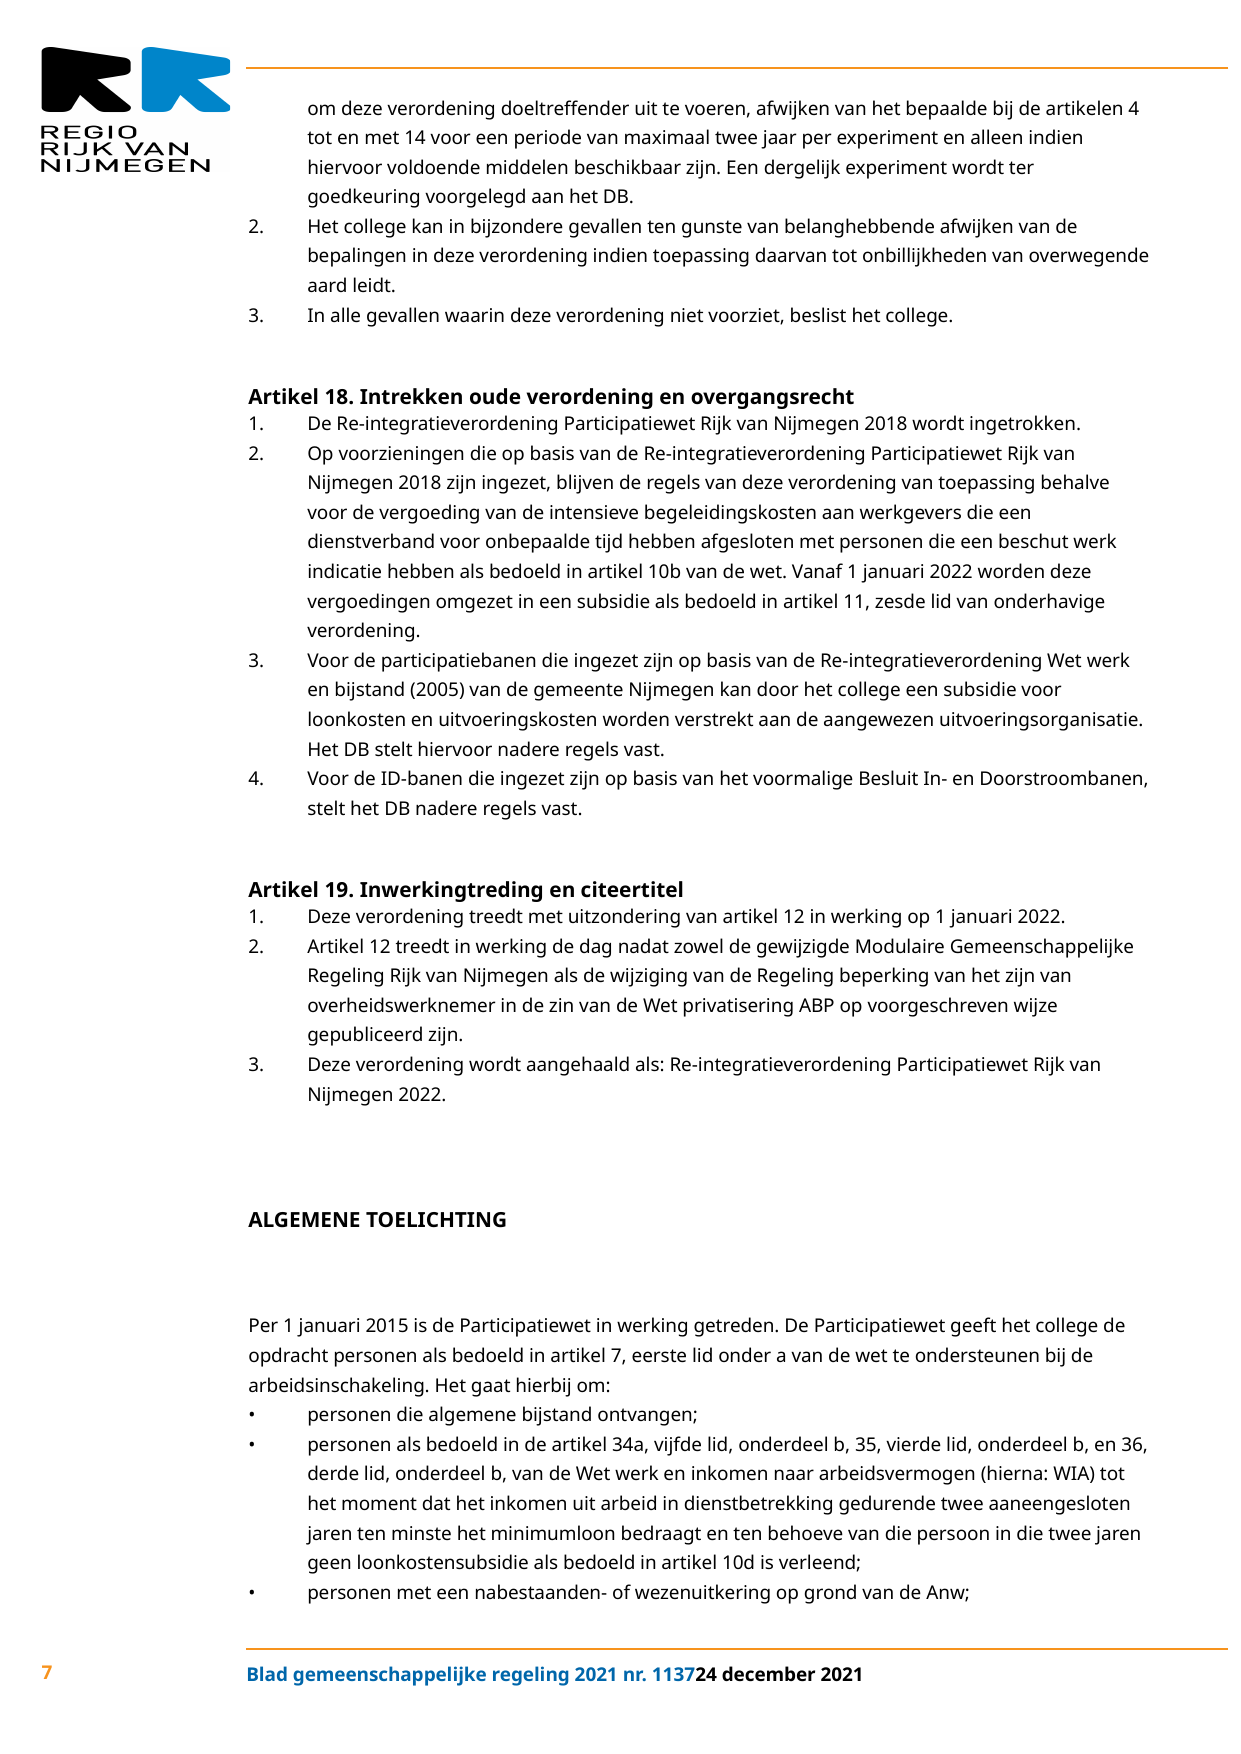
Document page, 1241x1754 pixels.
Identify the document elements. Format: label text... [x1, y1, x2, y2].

list Deze verordening wordt aangehaald als: Re-integratieverordening Participatiewet Rijk van Nijmegen 2022. [248, 1051, 1152, 1107]
list personen die algemene bijstand ontvangen; [248, 1401, 1152, 1427]
picture [41, 47, 231, 172]
list Artikel 12 treedt in werking de dag nadat zowel de gewijzigde Modulaire Gemeenschappelijke Regeling Rijk van Nijmegen als de wijziging van de Regeling beperking van het zijn van overheidswerknemer in de zin van de Wet privatisering ABP op voorgeschreven wijze gepubliceerd zijn. [248, 933, 1152, 1047]
text Artikel 19. Inwerkingtreding en citeertitel [248, 875, 1152, 903]
list om deze verordening doeltreffender uit te voeren, afwijken van het bepaalde bij de artikelen 4 tot en met 14 voor een periode van maximaal twee jaar per experiment en alleen indien hiervoor voldoende middelen beschikbaar zijn. Een dergelijk experiment wordt ter goedkeuring voorgelegd aan het DB. [248, 95, 1152, 209]
list personen als bedoeld in de artikel 34a, vijfde lid, onderdeel b, 35, vierde lid, onderdeel b, en 36, derde lid, onderdeel b, van de Wet werk en inkomen naar arbeidsvermogen (hierna: WIA) tot het moment dat het inkomen uit arbeid in dienstbetrekking gedurende twee aaneengesloten jaren ten minste het minimumloon bedraagt en ten behoeve van die persoon in die twee jaren geen loonkostensubsidie als bedoeld in artikel 10d is verleend; [248, 1431, 1152, 1575]
list Het college kan in bijzondere gevallen ten gunste van belanghebbende afwijken van de bepalingen in deze verordening indien toepassing daarvan tot onbillijkheden van overwegende aard leidt. [248, 213, 1152, 298]
list Voor de participatiebanen die ingezet zijn op basis van de Re-integratieverordening Wet werk en bijstand (2005) van de gemeente Nijmegen kan door het college een subsidie voor loonkosten en uitvoeringskosten worden verstrekt aan de aangewezen uitvoeringsorganisatie. Het DB stelt hiervoor nadere regels vast. [248, 647, 1152, 761]
text ALGEMENE TOELICHTING [248, 1205, 1152, 1234]
picture [200, 73, 231, 105]
list In alle gevallen waarin deze verordening niet voorziet, beslist het college. [248, 302, 1152, 328]
list Deze verordening treedt met uitzondering van artikel 12 in werking op 1 januari 2022. [248, 903, 1152, 929]
list personen met een nabestaanden- of wezenuitkering op grond van de Anw; [248, 1579, 1152, 1604]
text Artikel 18. Intrekken oude verordening en overgangsrecht [248, 382, 1152, 410]
text Per 1 januari 2015 is de Participatiewet in werking getreden. De Participatiewet geeft het college de opdracht personen als bedoeld in artikel 7, eerste lid onder a van de wet te ondersteunen bij de arbeidsinschakeling. Het gaat hierbij om: [248, 1313, 1152, 1397]
list De Re-integratieverordening Participatiewet Rijk van Nijmegen 2018 wordt ingetrokken. [248, 410, 1152, 436]
picture [161, 47, 231, 59]
list Voor de ID-banen die ingezet zijn op basis van het voormalige Besluit In- en Doorstroombanen, stelt het DB nadere regels vast. [248, 765, 1152, 821]
list Op voorzieningen die op basis van de Re-integratieverordening Participatiewet Rijk van Nijmegen 2018 zijn ingezet, blijven de regels van deze verordening van toepassing behalve voor de vergoeding van de intensieve begeleidingskosten aan werkgevers die een dienstverband voor onbepaalde tijd hebben afgesloten met personen die een beschut werk indicatie hebben als bedoeld in artikel 10b van de wet. Vanaf 1 januari 2022 worden deze vergoedingen omgezet in een subsidie als bedoeld in artikel 11, zesde lid van onderhavige verordening. [248, 440, 1152, 643]
